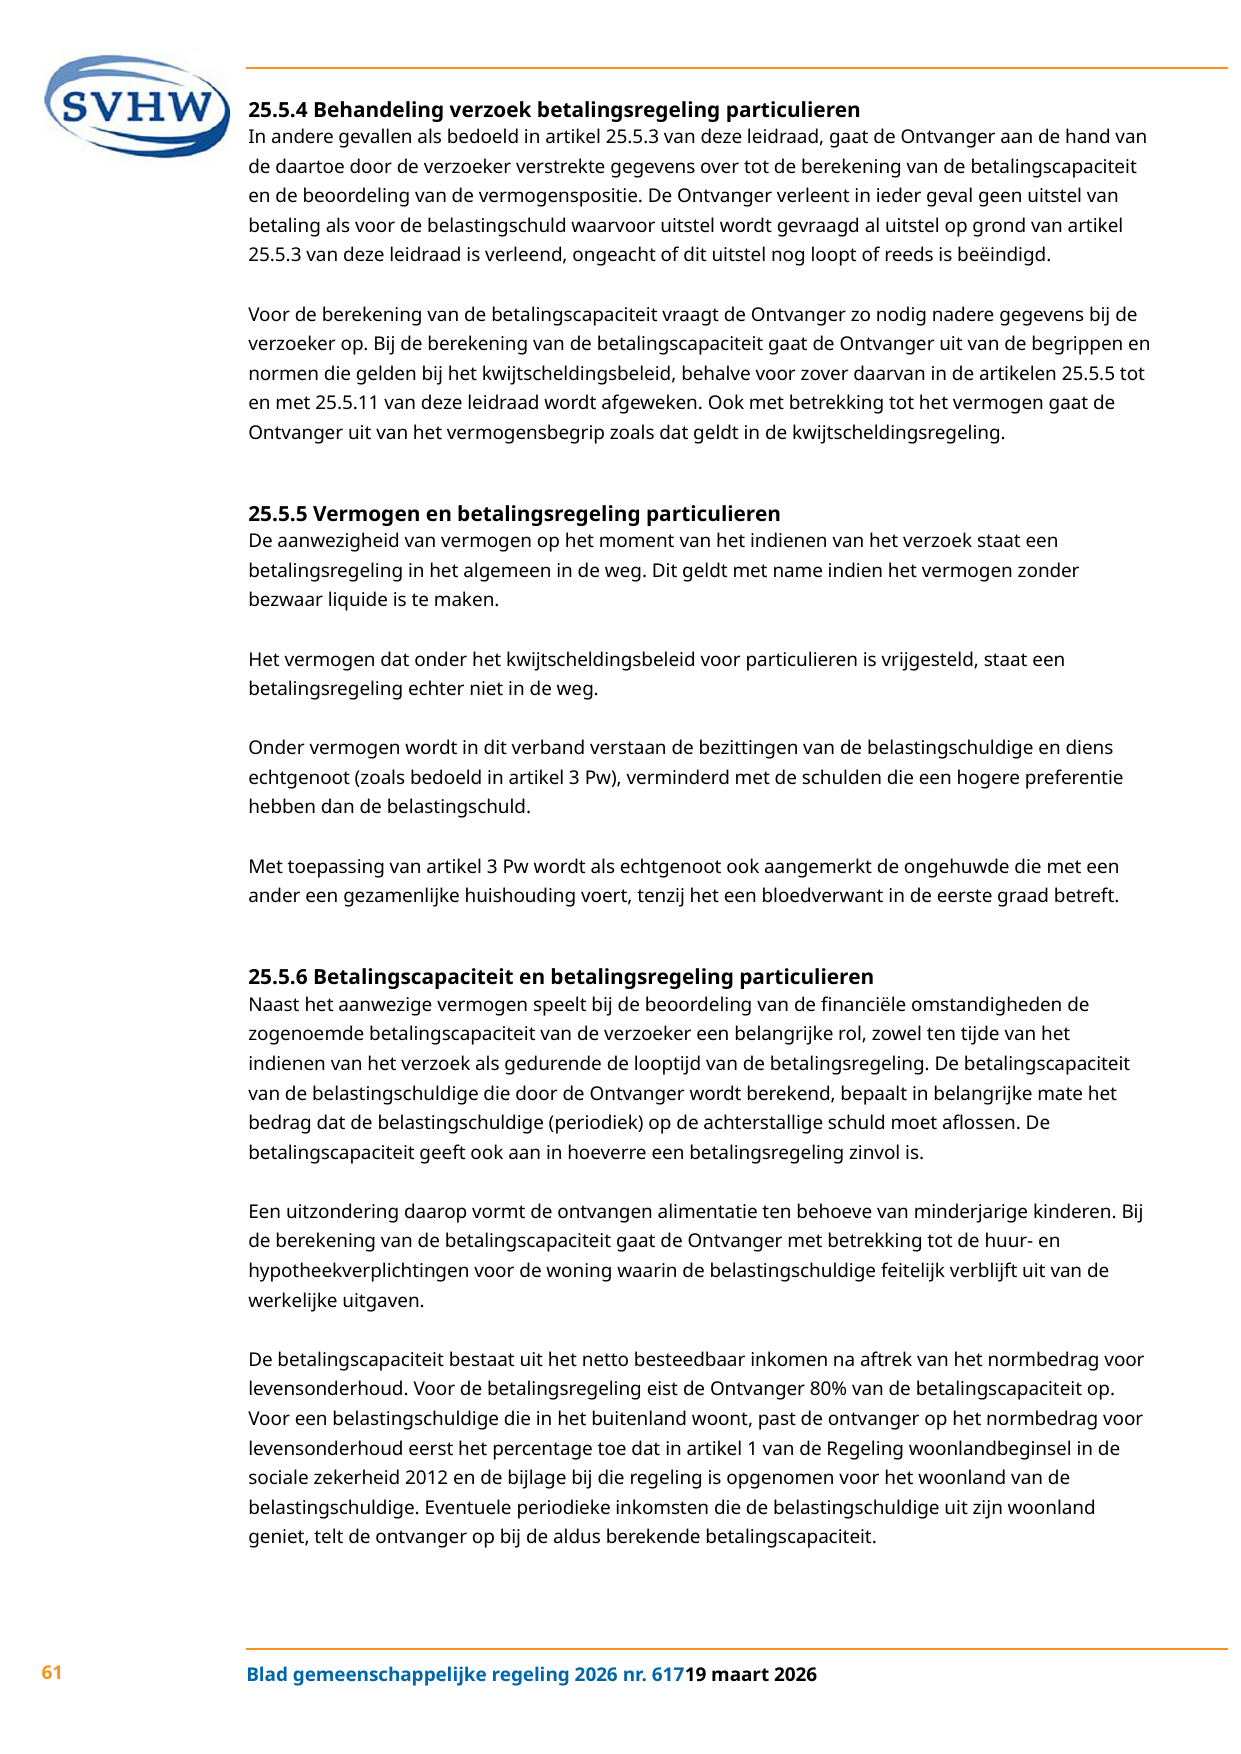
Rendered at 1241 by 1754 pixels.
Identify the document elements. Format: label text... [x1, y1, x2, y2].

text Het vermogen dat onder het kwijtscheldingsbeleid voor particulieren is vrijgesteld, staat een betalingsregeling echter niet in de weg. [248, 646, 1152, 701]
text Met toepassing van artikel 3 Pw wordt als echtgenoot ook aangemerkt de ongehuwde die met een ander een gezamenlijke huishouding voert, tenzij het een bloedverwant in de eerste graad betreft. [248, 853, 1152, 908]
text 25.5.5 Vermogen en betalingsregeling particulieren [248, 499, 1152, 527]
text Voor de berekening van de betalingscapaciteit vraagt de Ontvanger zo nodig nadere gegevens bij de verzoeker op. Bij de berekening van de betalingscapaciteit gaat de Ontvanger uit van de begrippen en normen die gelden bij het kwijtscheldingsbeleid, behalve voor zover daarvan in de artikelen 25.5.5 tot en met 25.5.11 van deze leidraad wordt afgeweken. Ook met betrekking tot het vermogen gaat de Ontvanger uit van het vermogensbegrip zoals dat geldt in de kwijtscheldingsregeling. [248, 301, 1152, 445]
text In andere gevallen als bedoeld in artikel 25.5.3 van deze leidraad, gaat de Ontvanger aan de hand van de daartoe door de verzoeker verstrekte gegevens over tot de berekening van de betalingscapaciteit en de beoordeling van de vermogenspositie. De Ontvanger verleent in ieder geval geen uitstel van betaling als voor de belastingschuld waarvoor uitstel wordt gevraagd al uitstel op grond van artikel 25.5.3 van deze leidraad is verleend, ongeacht of dit uitstel nog loopt of reeds is beëindigd. [248, 123, 1152, 267]
text Een uitzondering daarop vormt de ontvangen alimentatie ten behoeve van minderjarige kinderen. Bij de berekening van de betalingscapaciteit gaat de Ontvanger met betrekking tot de huur- en hypotheekverplichtingen voor de woning waarin de belastingschuldige feitelijk verblijft uit van de werkelijke uitgaven. [248, 1198, 1152, 1312]
text De betalingscapaciteit bestaat uit het netto besteedbaar inkomen na aftrek van het normbedrag voor levensonderhoud. Voor de betalingsregeling eist de Ontvanger 80% van de betalingscapaciteit op. Voor een belastingschuldige die in het buitenland woont, past de ontvanger op het normbedrag voor levensonderhoud eerst het percentage toe dat in artikel 1 van de Regeling woonlandbeginsel in de sociale zekerheid 2012 en de bijlage bij die regeling is opgenomen voor het woonland van de belastingschuldige. Eventuele periodieke inkomsten die de belastingschuldige uit zijn woonland geniet, telt de ontvanger op bij de aldus berekende betalingscapaciteit. [248, 1346, 1152, 1549]
picture [41, 47, 231, 172]
text Naast het aanwezige vermogen speelt bij de beoordeling van de financiële omstandigheden de zogenoemde betalingscapaciteit van de verzoeker een belangrijke rol, zowel ten tijde van het indienen van het verzoek als gedurende de looptijd van de betalingsregeling. De betalingscapaciteit van de belastingschuldige die door de Ontvanger wordt berekend, bepaalt in belangrijke mate het bedrag dat de belastingschuldige (periodiek) op de achterstallige schuld moet aflossen. De betalingscapaciteit geeft ook aan in hoeverre een betalingsregeling zinvol is. [248, 991, 1152, 1164]
text 25.5.4 Behandeling verzoek betalingsregeling particulieren [248, 95, 1152, 123]
text 25.5.6 Betalingscapaciteit en betalingsregeling particulieren [248, 962, 1152, 991]
text De aanwezigheid van vermogen op het moment van het indienen van het verzoek staat een betalingsregeling in het algemeen in de weg. Dit geldt met name indien het vermogen zonder bezwaar liquide is te maken. [248, 527, 1152, 612]
text Onder vermogen wordt in dit verband verstaan de bezittingen van de belastingschuldige en diens echtgenoot (zoals bedoeld in artikel 3 Pw), verminderd met de schulden die een hogere preferentie hebben dan de belastingschuld. [248, 734, 1152, 819]
